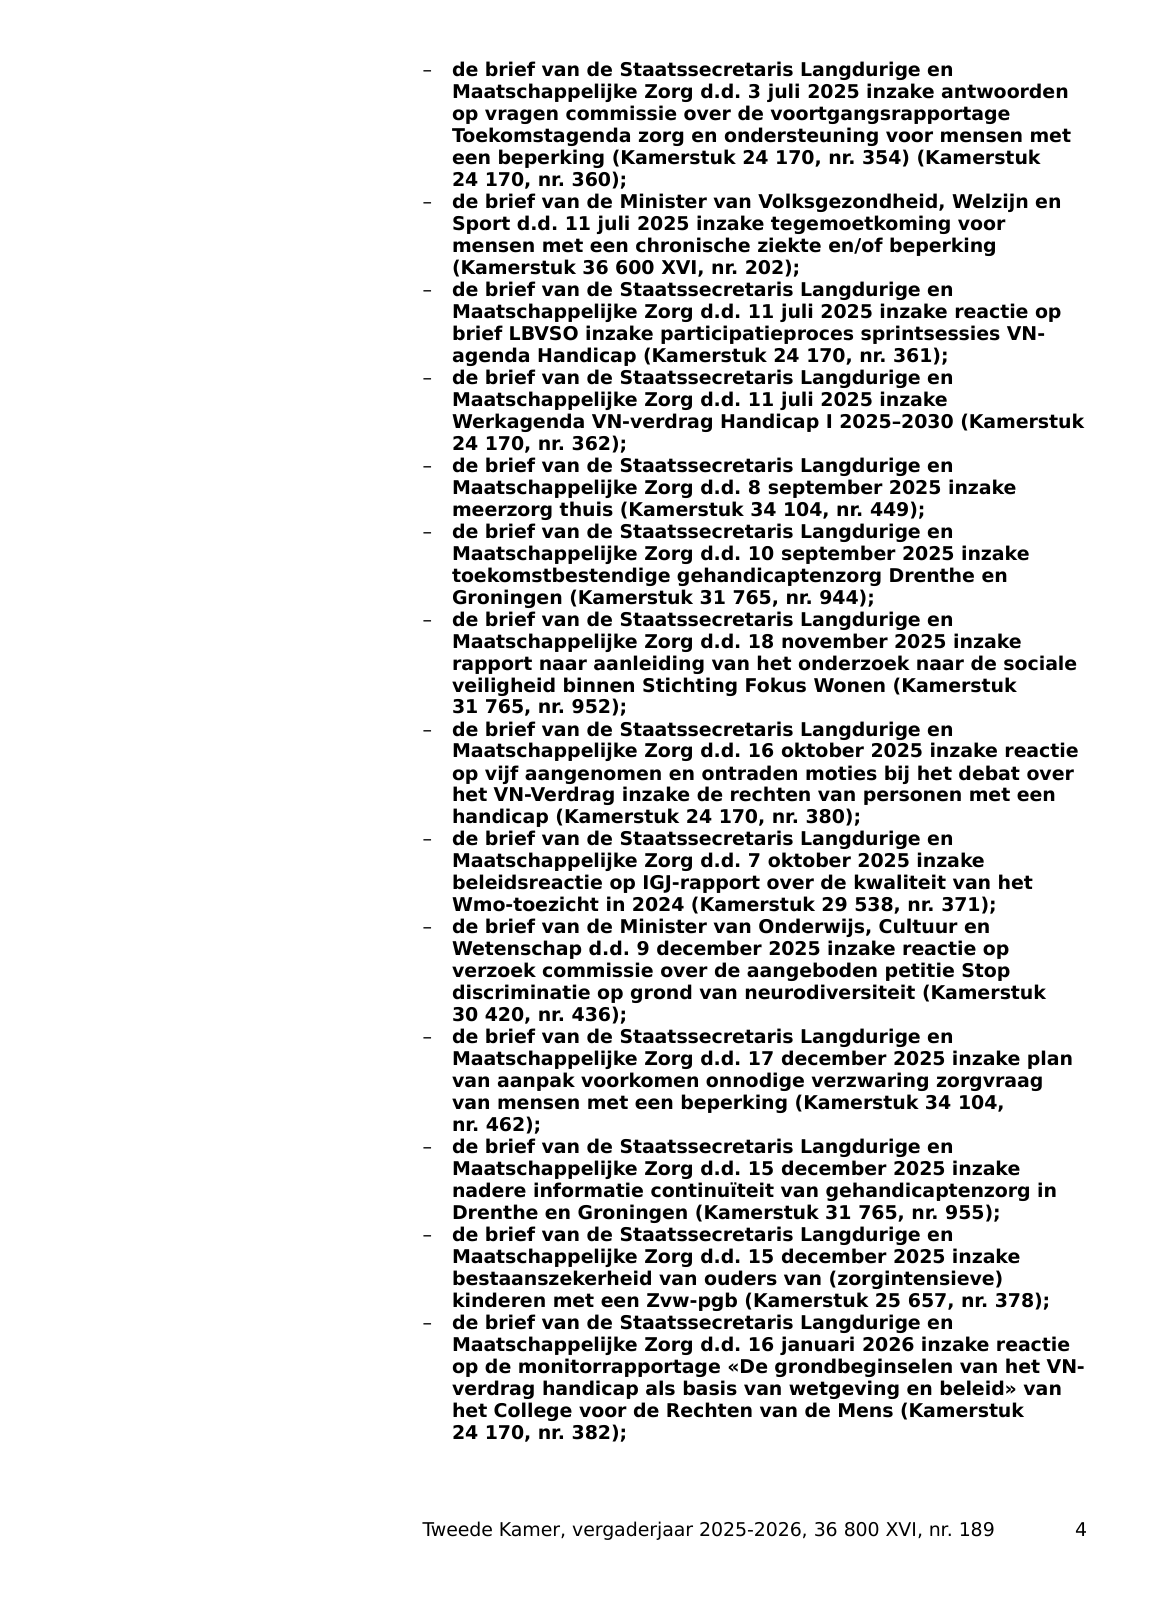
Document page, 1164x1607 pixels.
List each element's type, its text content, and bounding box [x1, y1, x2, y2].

text – de brief van de Staatssecretaris Langdurige en Maatschappelijke Zorg d.d. 11 juli 2025 inzake reactie op brief LBVSO inzake participatieproces sprintsessies VN-agenda Handicap (Kamerstuk 24 170, nr. 361); [422, 279, 1087, 367]
text – de brief van de Staatssecretaris Langdurige en Maatschappelijke Zorg d.d. 16 oktober 2025 inzake reactie op vijf aangenomen en ontraden moties bij het debat over het VN-Verdrag inzake de rechten van personen met een handicap (Kamerstuk 24 170, nr. 380); [422, 718, 1087, 828]
text – de brief van de Staatssecretaris Langdurige en Maatschappelijke Zorg d.d. 8 september 2025 inzake meerzorg thuis (Kamerstuk 34 104, nr. 449); [422, 455, 1087, 521]
text – de brief van de Staatssecretaris Langdurige en Maatschappelijke Zorg d.d. 11 juli 2025 inzake Werkagenda VN-verdrag Handicap I 2025–2030 (Kamerstuk 24 170, nr. 362); [422, 367, 1087, 455]
text – de brief van de Staatssecretaris Langdurige en Maatschappelijke Zorg d.d. 3 juli 2025 inzake antwoorden op vragen commissie over de voortgangsrapportage Toekomstagenda zorg en ondersteuning voor mensen met een beperking (Kamerstuk 24 170, nr. 354) (Kamerstuk 24 170, nr. 360); [422, 59, 1087, 191]
text – de brief van de Minister van Volksgezondheid, Welzijn en Sport d.d. 11 juli 2025 inzake tegemoetkoming voor mensen met een chronische ziekte en/of beperking (Kamerstuk 36 600 XVI, nr. 202); [422, 191, 1087, 279]
text – de brief van de Staatssecretaris Langdurige en Maatschappelijke Zorg d.d. 16 januari 2026 inzake reactie op de monitorrapportage «De grondbeginselen van het VN-verdrag handicap als basis van wetgeving en beleid» van het College voor de Rechten van de Mens (Kamerstuk 24 170, nr. 382); [422, 1312, 1087, 1444]
text – de brief van de Staatssecretaris Langdurige en Maatschappelijke Zorg d.d. 10 september 2025 inzake toekomstbestendige gehandicaptenzorg Drenthe en Groningen (Kamerstuk 31 765, nr. 944); [422, 521, 1087, 608]
text – de brief van de Staatssecretaris Langdurige en Maatschappelijke Zorg d.d. 7 oktober 2025 inzake beleidsreactie op IGJ-rapport over de kwaliteit van het Wmo-toezicht in 2024 (Kamerstuk 29 538, nr. 371); [422, 828, 1087, 916]
text – de brief van de Staatssecretaris Langdurige en Maatschappelijke Zorg d.d. 18 november 2025 inzake rapport naar aanleiding van het onderzoek naar de sociale veiligheid binnen Stichting Fokus Wonen (Kamerstuk 31 765, nr. 952); [422, 608, 1087, 718]
text – de brief van de Staatssecretaris Langdurige en Maatschappelijke Zorg d.d. 15 december 2025 inzake nadere informatie continuïteit van gehandicaptenzorg in Drenthe en Groningen (Kamerstuk 31 765, nr. 955); [422, 1136, 1087, 1224]
text – de brief van de Staatssecretaris Langdurige en Maatschappelijke Zorg d.d. 17 december 2025 inzake plan van aanpak voorkomen onnodige verzwaring zorgvraag van mensen met een beperking (Kamerstuk 34 104, nr. 462); [422, 1026, 1087, 1136]
text – de brief van de Staatssecretaris Langdurige en Maatschappelijke Zorg d.d. 15 december 2025 inzake bestaanszekerheid van ouders van (zorgintensieve) kinderen met een Zvw-pgb (Kamerstuk 25 657, nr. 378); [422, 1224, 1087, 1312]
text – de brief van de Minister van Onderwijs, Cultuur en Wetenschap d.d. 9 december 2025 inzake reactie op verzoek commissie over de aangeboden petitie Stop discriminatie op grond van neurodiversiteit (Kamerstuk 30 420, nr. 436); [422, 916, 1087, 1026]
